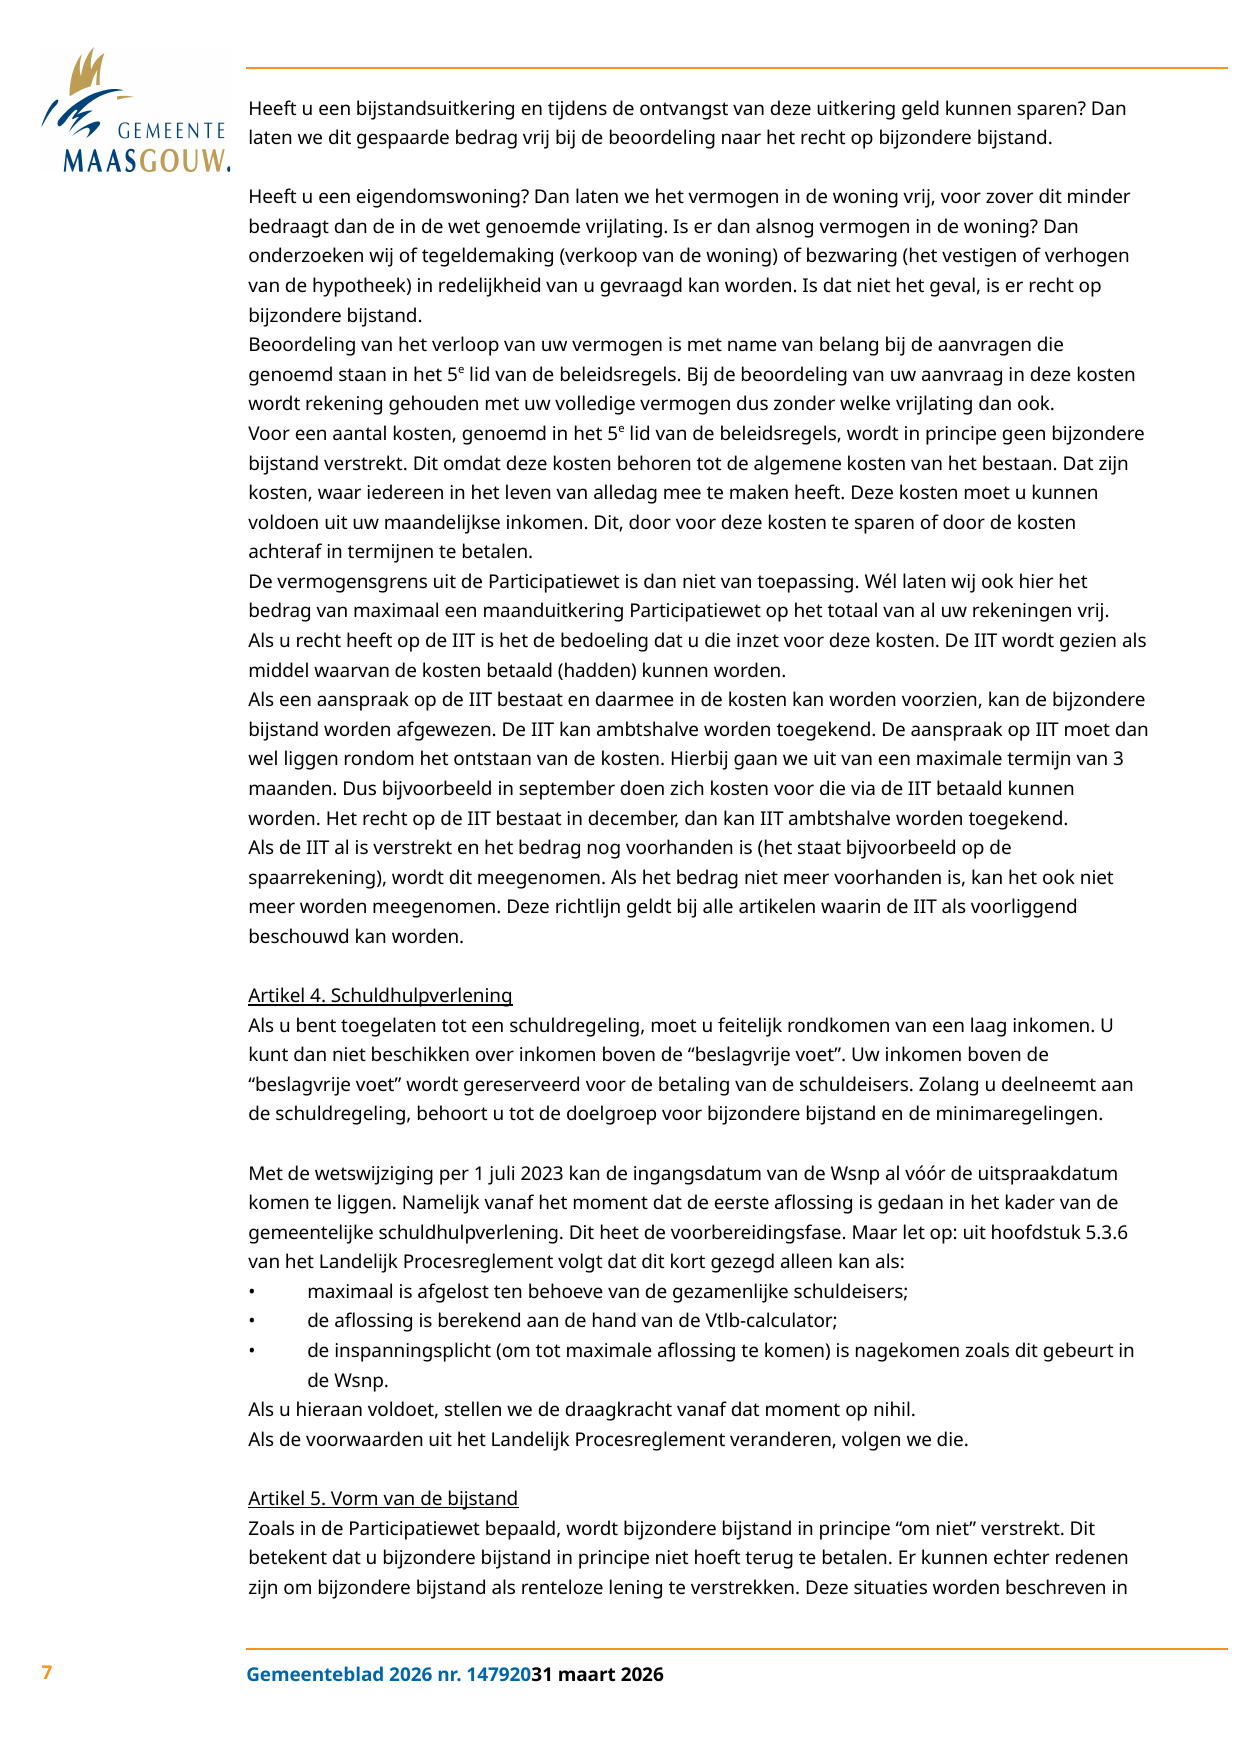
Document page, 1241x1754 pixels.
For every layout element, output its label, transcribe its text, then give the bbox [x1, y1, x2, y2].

text Als u hieraan voldoet, stellen we de draagkracht vanaf dat moment op nihil. [248, 1396, 1152, 1422]
list de inspanningsplicht (om tot maximale aflossing te komen) is nagekomen zoals dit gebeurt in de Wsnp. [248, 1337, 1152, 1393]
list de aflossing is berekend aan de hand van de Vtlb-calculator; [248, 1308, 1152, 1333]
text gemeentelijke schuldhulpverlening. Dit heet de voorbereidingsfase. Maar let op: uit hoofdstuk 5.3.6 van het Landelijk Procesreglement volgt dat dit kort gezegd alleen kan als: [248, 1219, 1152, 1274]
text De vermogensgrens uit de Participatiewet is dan niet van toepassing. Wél laten wij ook hier het bedrag van maximaal een maanduitkering Participatiewet op het totaal van al uw rekeningen vrij. [248, 568, 1152, 623]
list maximaal is afgelost ten behoeve van de gezamenlijke schuldeisers; [248, 1278, 1152, 1304]
text Heeft u een bijstandsuitkering en tijdens de ontvangst van deze uitkering geld kunnen sparen? Dan laten we dit gespaarde bedrag vrij bij de beoordeling naar het recht op bijzondere bijstand. [248, 95, 1152, 150]
text Voor een aantal kosten, genoemd in het 5e lid van de beleidsregels, wordt in principe geen bijzondere bijstand verstrekt. Dit omdat deze kosten behoren tot de algemene kosten van het bestaan. Dat zijn kosten, waar iedereen in het leven van alledag mee te maken heeft. Deze kosten moet u kunnen voldoen uit uw maandelijkse inkomen. Dit, door voor deze kosten te sparen of door de kosten achteraf in termijnen te betalen. [248, 420, 1152, 564]
text Als u bent toegelaten tot een schuldregeling, moet u feitelijk rondkomen van een laag inkomen. U kunt dan niet beschikken over inkomen boven de “beslagvrije voet”. Uw inkomen boven de “beslagvrije voet” wordt gereserveerd voor de betaling van de schuldeisers. Zolang u deelneemt aan de schuldregeling, behoort u tot de doelgroep voor bijzondere bijstand en de minimaregelingen. [248, 1012, 1152, 1126]
text Als de IIT al is verstrekt en het bedrag nog voorhanden is (het staat bijvoorbeeld op de spaarrekening), wordt dit meegenomen. Als het bedrag niet meer voorhanden is, kan het ook niet meer worden meegenomen. Deze richtlijn geldt bij alle artikelen waarin de IIT als voorliggend beschouwd kan worden. [248, 834, 1152, 949]
picture [41, 47, 231, 172]
text Artikel 4. Schuldhulpverlening [248, 982, 1152, 1008]
text Met de wetswijziging per 1 juli 2023 kan de ingangsdatum van de Wsnp al vóór de uitspraakdatum komen te liggen. Namelijk vanaf het moment dat de eerste aflossing is gedaan in het kader van de [248, 1160, 1152, 1215]
text Beoordeling van het verloop van uw vermogen is met name van belang bij de aanvragen die genoemd staan in het 5e lid van de beleidsregels. Bij de beoordeling van uw aanvraag in deze kosten wordt rekening gehouden met uw volledige vermogen dus zonder welke vrijlating dan ook. [248, 331, 1152, 416]
text Artikel 5. Vorm van de bijstand [248, 1485, 1152, 1511]
text Heeft u een eigendomswoning? Dan laten we het vermogen in de woning vrij, voor zover dit minder bedraagt dan de in de wet genoemde vrijlating. Is er dan alsnog vermogen in de woning? Dan onderzoeken wij of tegeldemaking (verkoop van de woning) of bezwaring (het vestigen of verhogen van de hypotheek) in redelijkheid van u gevraagd kan worden. Is dat niet het geval, is er recht op bijzondere bijstand. [248, 183, 1152, 328]
text Als u recht heeft op de IIT is het de bedoeling dat u die inzet voor deze kosten. De IIT wordt gezien als middel waarvan de kosten betaald (hadden) kunnen worden. [248, 627, 1152, 683]
text Als de voorwaarden uit het Landelijk Procesreglement veranderen, volgen we die. [248, 1426, 1152, 1452]
text Als een aanspraak op de IIT bestaat en daarmee in de kosten kan worden voorzien, kan de bijzondere bijstand worden afgewezen. De IIT kan ambtshalve worden toegekend. De aanspraak op IIT moet dan wel liggen rondom het ontstaan van de kosten. Hierbij gaan we uit van een maximale termijn van 3 maanden. Dus bijvoorbeeld in september doen zich kosten voor die via de IIT betaald kunnen worden. Het recht op de IIT bestaat in december, dan kan IIT ambtshalve worden toegekend. [248, 686, 1152, 831]
text Zoals in de Participatiewet bepaald, wordt bijzondere bijstand in principe “om niet” verstrekt. Dit betekent dat u bijzondere bijstand in principe niet hoeft terug te betalen. Er kunnen echter redenen zijn om bijzondere bijstand als renteloze lening te verstrekken. Deze situaties worden beschreven in [248, 1515, 1152, 1600]
